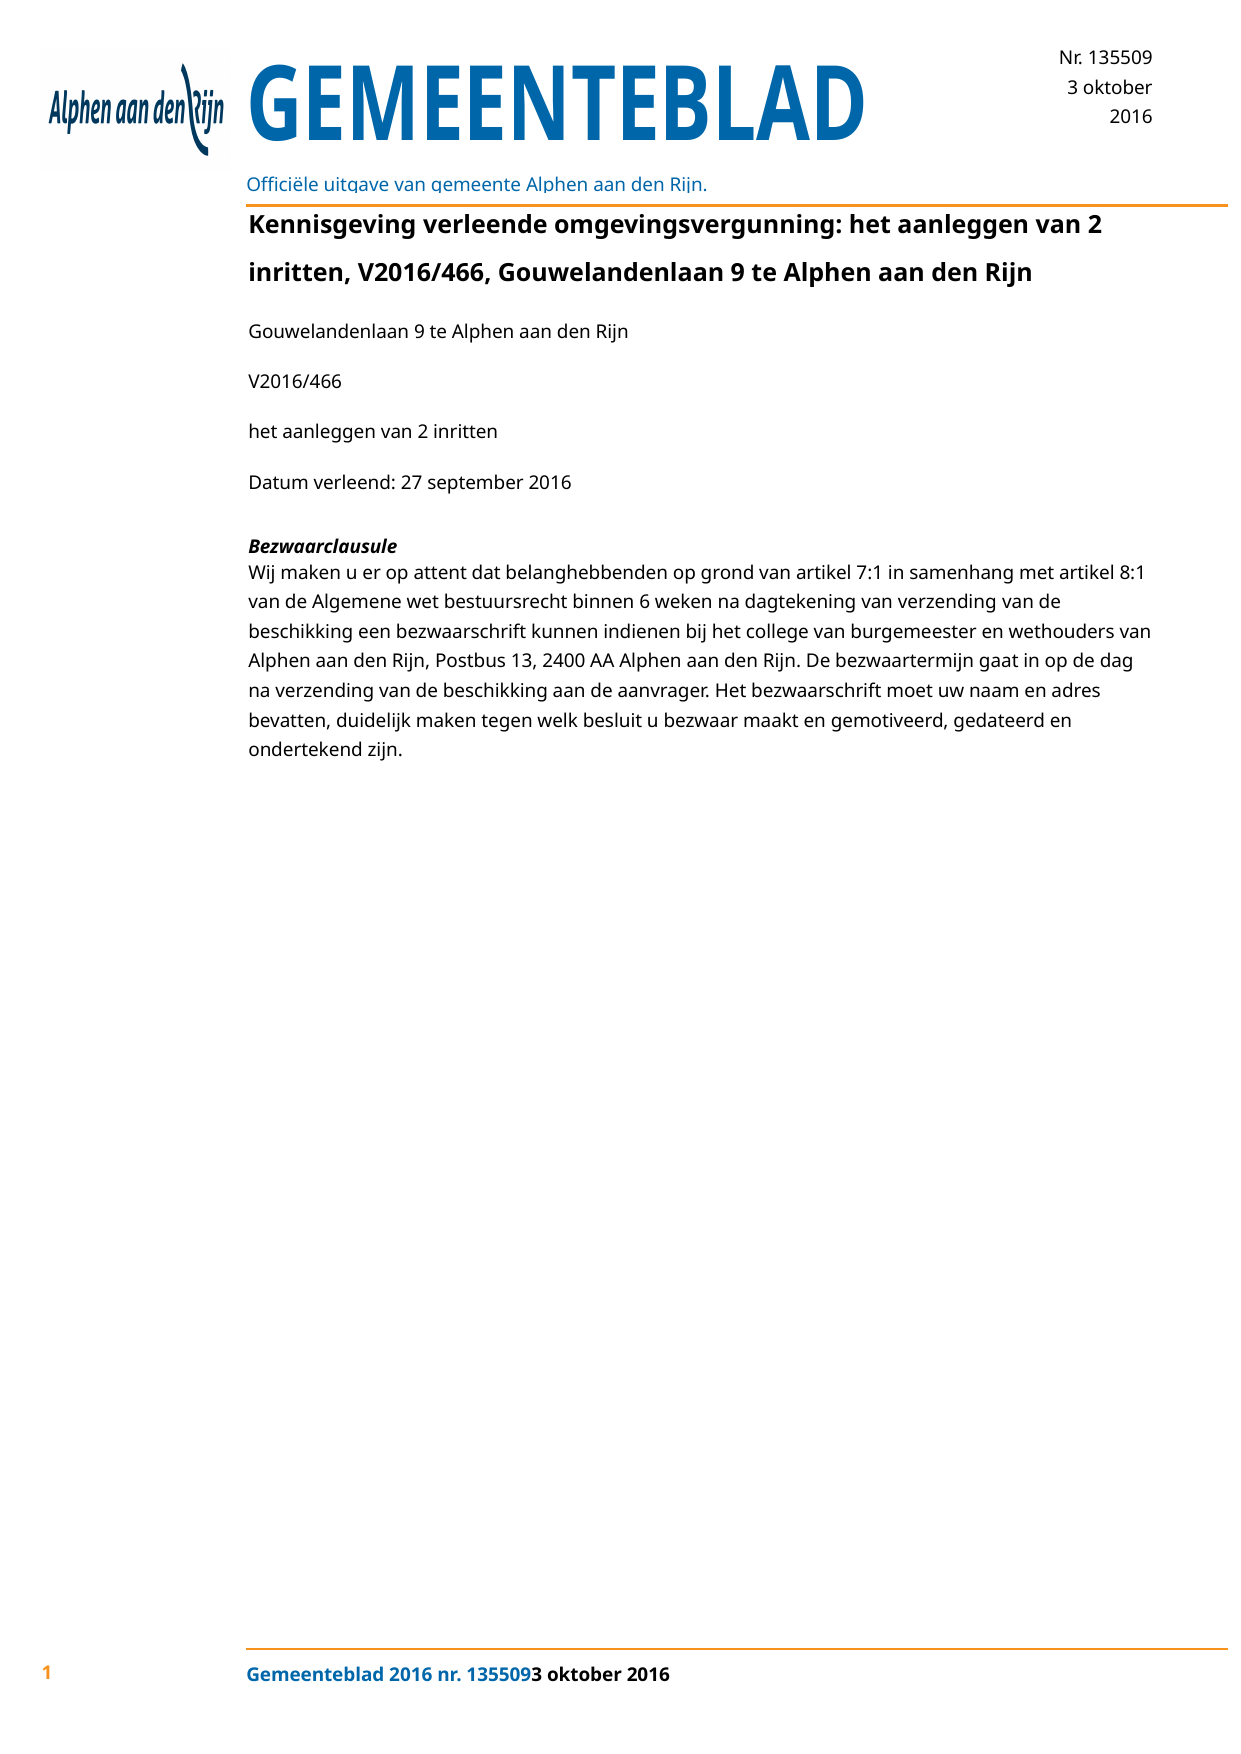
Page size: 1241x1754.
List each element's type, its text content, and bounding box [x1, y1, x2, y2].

text V2016/466 [248, 368, 1152, 394]
text Datum verleend: 27 september 2016 [248, 469, 1152, 495]
text Wij maken u er op attent dat belanghebbenden op grond van artikel 7:1 in samenhang met artikel 8:1 van de Algemene wet bestuursrecht binnen 6 weken na dagtekening van verzending van de beschikking een bezwaarschrift kunnen indienen bij het college van burgemeester en wethouders van Alphen aan den Rijn, Postbus 13, 2400 AA Alphen aan den Rijn. De bezwaartermijn gaat in op de dag na verzending van de beschikking aan de aanvrager. Het bezwaarschrift moet uw naam en adres bevatten, duidelijk maken tegen welk besluit u bezwaar maakt en gemotiveerd, gedateerd en ondertekend zijn. [248, 559, 1152, 762]
picture [41, 47, 231, 172]
text het aanleggen van 2 inritten [248, 419, 1152, 444]
text Kennisgeving verleende omgevingsvergunning: het aanleggen van 2 inritten, V2016/466, Gouwelandenlaan 9 te Alphen aan den Rijn [248, 207, 1152, 288]
text Bezwaarclausule [248, 533, 1152, 559]
text Gouwelandenlaan 9 te Alphen aan den Rijn [248, 318, 1152, 344]
